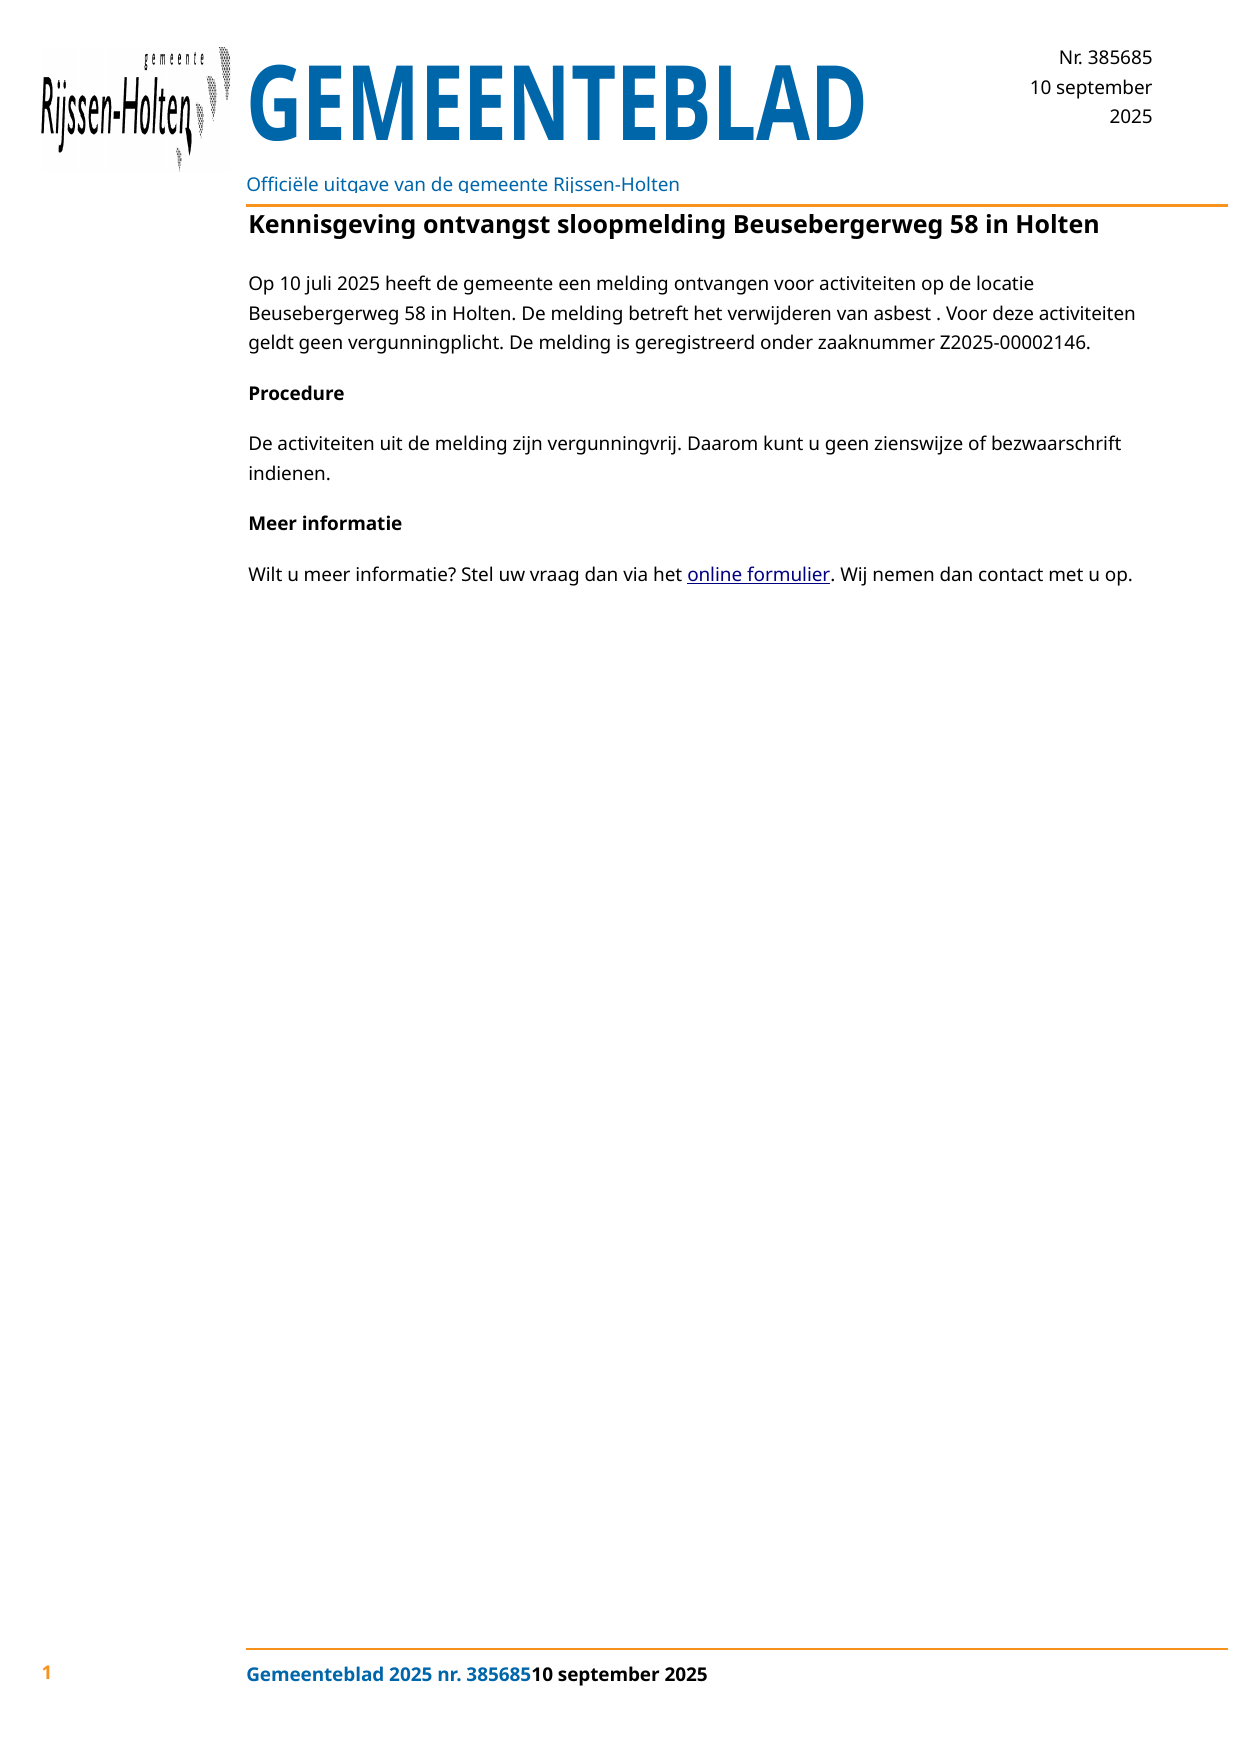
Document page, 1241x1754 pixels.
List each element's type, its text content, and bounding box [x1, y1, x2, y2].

text Wilt u meer informatie? Stel uw vraag dan via het online formulier. Wij nemen dan contact met u op. [248, 561, 1152, 586]
text Procedure [248, 380, 1152, 406]
text Meer informatie [248, 510, 1152, 536]
text Op 10 juli 2025 heeft de gemeente een melding ontvangen voor activiteiten op de locatie Beusebergerweg 58 in Holten. De melding betreft het verwijderen van asbest . Voor deze activiteiten geldt geen vergunningplicht. De melding is geregistreerd onder zaaknummer Z2025-00002146. [248, 270, 1152, 355]
picture [41, 47, 231, 172]
text Kennisgeving ontvangst sloopmelding Beusebergerweg 58 in Holten [248, 207, 1152, 241]
text De activiteiten uit de melding zijn vergunningvrij. Daarom kunt u geen zienswijze of bezwaarschrift indienen. [248, 430, 1152, 486]
